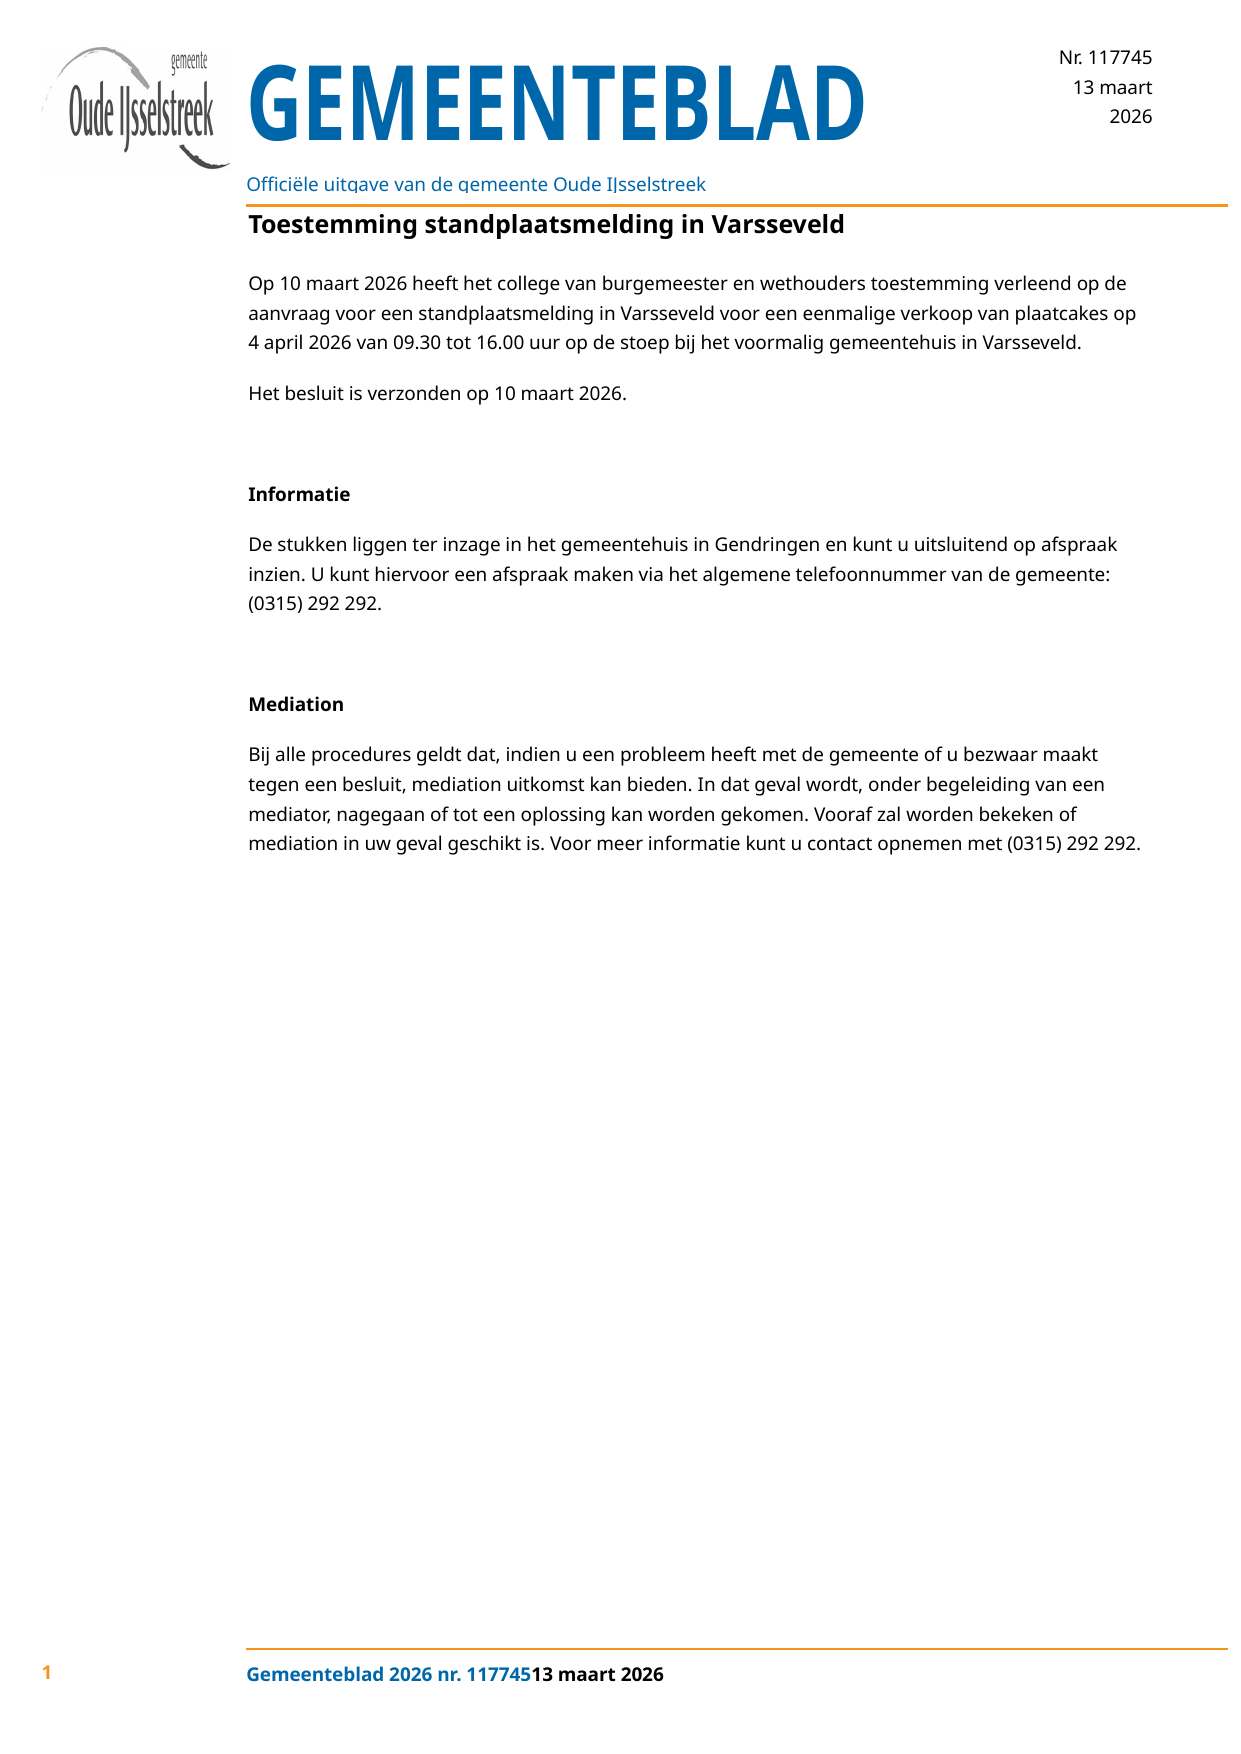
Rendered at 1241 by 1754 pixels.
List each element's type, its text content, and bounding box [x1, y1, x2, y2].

text Op 10 maart 2026 heeft het college van burgemeester en wethouders toestemming verleend op de aanvraag voor een standplaatsmelding in Varsseveld voor een eenmalige verkoop van plaatcakes op 4 april 2026 van 09.30 tot 16.00 uur op de stoep bij het voormalig gemeentehuis in Varsseveld. [248, 270, 1152, 355]
text Het besluit is verzonden op 10 maart 2026. [248, 380, 1152, 406]
text Mediation [248, 691, 1152, 717]
picture [41, 47, 231, 172]
text Bij alle procedures geldt dat, indien u een probleem heeft met de gemeente of u bezwaar maakt tegen een besluit, mediation uitkomst kan bieden. In dat geval wordt, onder begeleiding van een mediator, nagegaan of tot een oplossing kan worden gekomen. Vooraf zal worden bekeken of mediation in uw geval geschikt is. Voor meer informatie kunt u contact opnemen met (0315) 292 292. [248, 742, 1152, 856]
text Informatie [248, 481, 1152, 506]
text De stukken liggen ter inzage in het gemeentehuis in Gendringen en kunt u uitsluitend op afspraak inzien. U kunt hiervoor een afspraak maken via het algemene telefoonnummer van de gemeente: (0315) 292 292. [248, 531, 1152, 616]
text Toestemming standplaatsmelding in Varsseveld [248, 207, 1152, 241]
